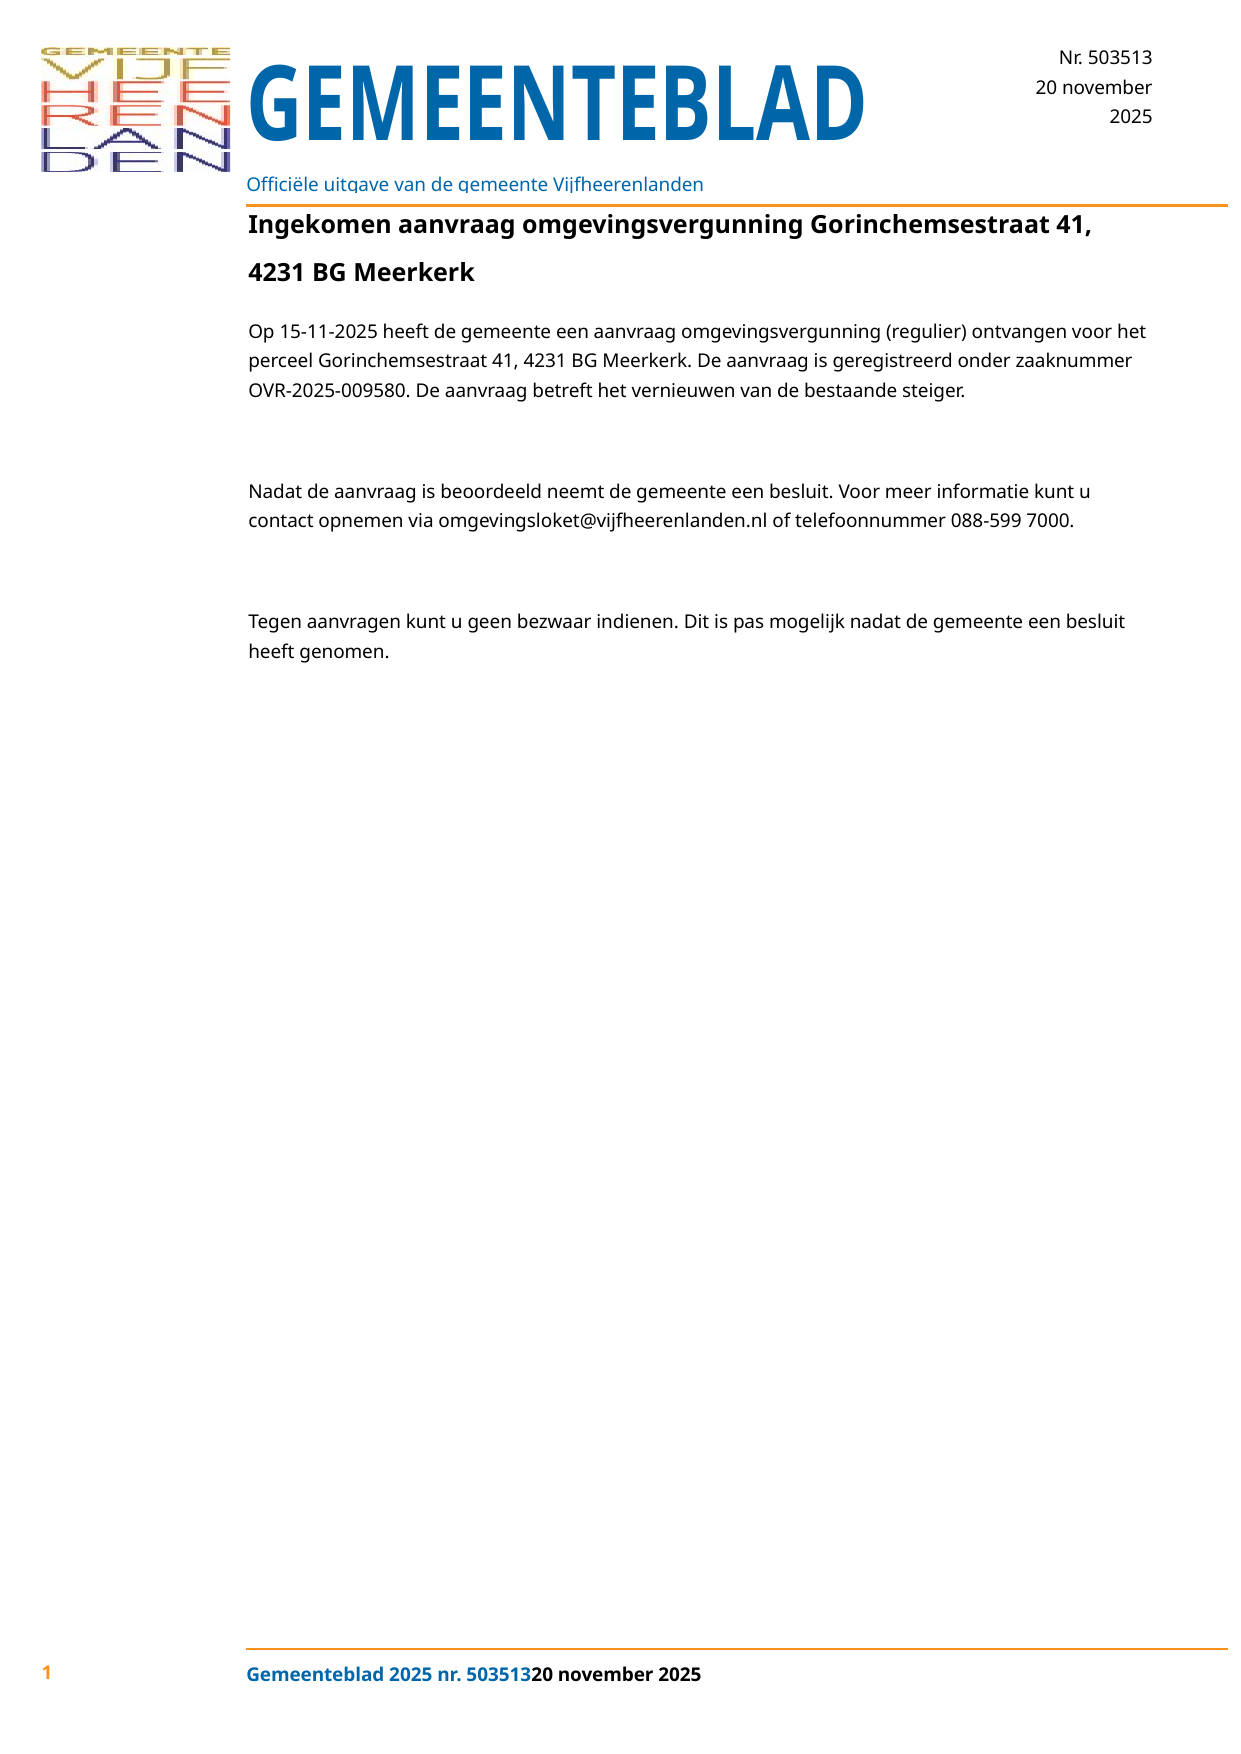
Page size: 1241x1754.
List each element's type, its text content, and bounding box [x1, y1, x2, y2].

text Op 15-11-2025 heeft de gemeente een aanvraag omgevingsvergunning (regulier) ontvangen voor het perceel Gorinchemsestraat 41, 4231 BG Meerkerk. De aanvraag is geregistreerd onder zaaknummer OVR-2025-009580. De aanvraag betreft het vernieuwen van de bestaande steiger. [248, 318, 1152, 403]
picture [41, 47, 231, 172]
text Tegen aanvragen kunt u geen bezwaar indienen. Dit is pas mogelijk nadat de gemeente een besluit heeft genomen. [248, 608, 1152, 664]
text Ingekomen aanvraag omgevingsvergunning Gorinchemsestraat 41, 4231 BG Meerkerk [248, 207, 1152, 288]
text Nadat de aanvraag is beoordeeld neemt de gemeente een besluit. Voor meer informatie kunt u contact opnemen via omgevingsloket@vijfheerenlanden.nl of telefoonnummer 088-599 7000. [248, 478, 1152, 533]
